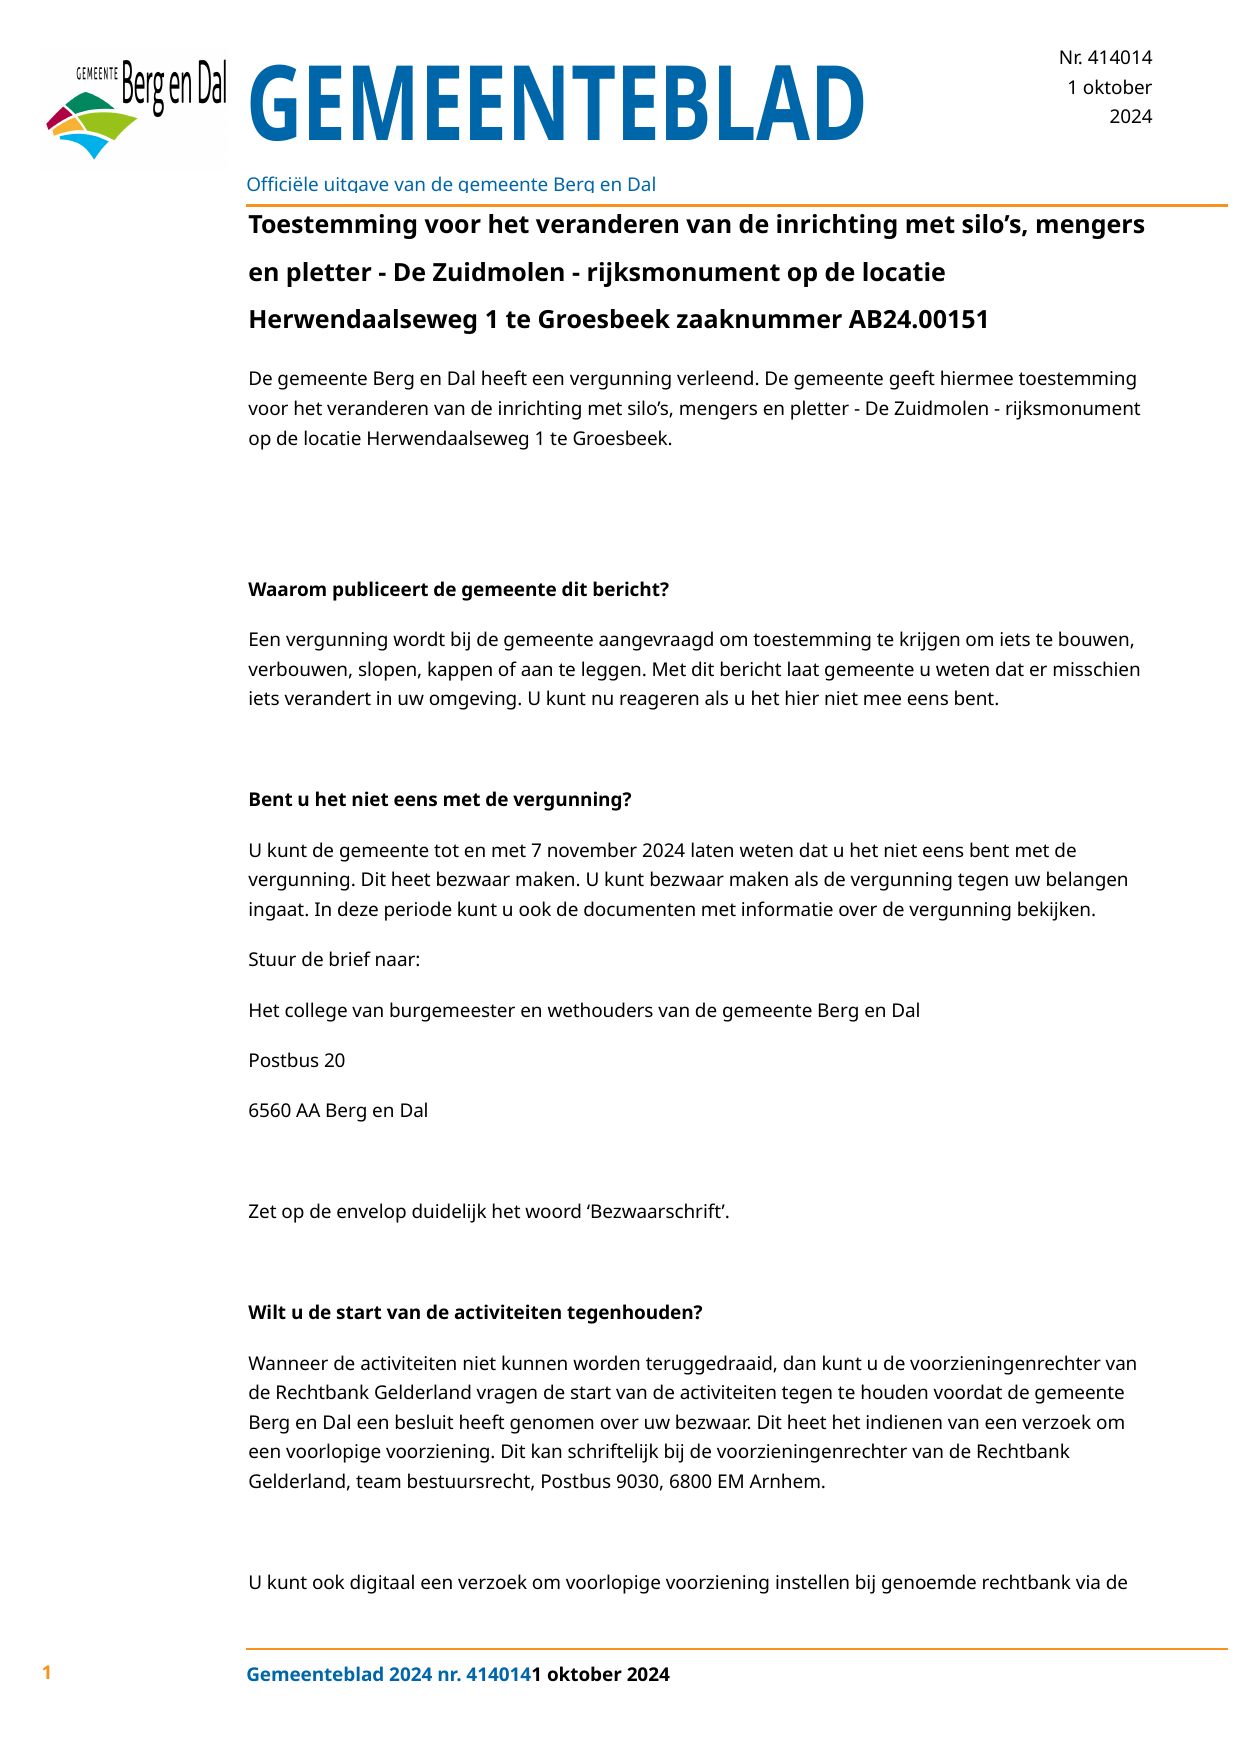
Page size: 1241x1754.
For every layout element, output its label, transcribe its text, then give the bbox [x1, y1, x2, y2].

text U kunt de gemeente tot en met 7 november 2024 laten weten dat u het niet eens bent met de vergunning. Dit heet bezwaar maken. U kunt bezwaar maken als de vergunning tegen uw belangen ingaat. In deze periode kunt u ook de documenten met informatie over de vergunning bekijken. [248, 837, 1152, 922]
text Zet op de envelop duidelijk het woord ‘Bezwaarschrift’. [248, 1198, 1152, 1224]
text Bent u het niet eens met de vergunning? [248, 786, 1152, 812]
text Postbus 20 [248, 1047, 1152, 1073]
text Toestemming voor het veranderen van de inrichting met silo’s, mengers en pletter - De Zuidmolen - rijksmonument op de locatie Herwendaalseweg 1 te Groesbeek zaaknummer AB24.00151 [248, 207, 1152, 336]
text Waarom publiceert de gemeente dit bericht? [248, 576, 1152, 602]
text Stuur de brief naar: [248, 946, 1152, 972]
text De gemeente Berg en Dal heeft een vergunning verleend. De gemeente geeft hiermee toestemming voor het veranderen van de inrichting met silo’s, mengers en pletter - De Zuidmolen - rijksmonument op de locatie Herwendaalseweg 1 te Groesbeek. [248, 366, 1152, 450]
text 6560 AA Berg en Dal [248, 1098, 1152, 1123]
text Het college van burgemeester en wethouders van de gemeente Berg en Dal [248, 997, 1152, 1022]
text Wilt u de start van de activiteiten tegenhouden? [248, 1299, 1152, 1325]
text Een vergunning wordt bij de gemeente aangevraagd om toestemming te krijgen om iets te bouwen, verbouwen, slopen, kappen of aan te leggen. Met dit bericht laat gemeente u weten dat er misschien iets verandert in uw omgeving. U kunt nu reageren als u het hier niet mee eens bent. [248, 626, 1152, 711]
text Wanneer de activiteiten niet kunnen worden teruggedraaid, dan kunt u de voorzieningenrechter van de Rechtbank Gelderland vragen de start van de activiteiten tegen te houden voordat de gemeente Berg en Dal een besluit heeft genomen over uw bezwaar. Dit heet het indienen van een verzoek om een voorlopige voorziening. Dit kan schriftelijk bij de voorzieningenrechter van de Rechtbank Gelderland, team bestuursrecht, Postbus 9030, 6800 EM Arnhem. [248, 1350, 1152, 1494]
picture [41, 47, 231, 172]
text U kunt ook digitaal een verzoek om voorlopige voorziening instellen bij genoemde rechtbank via de [248, 1569, 1152, 1594]
